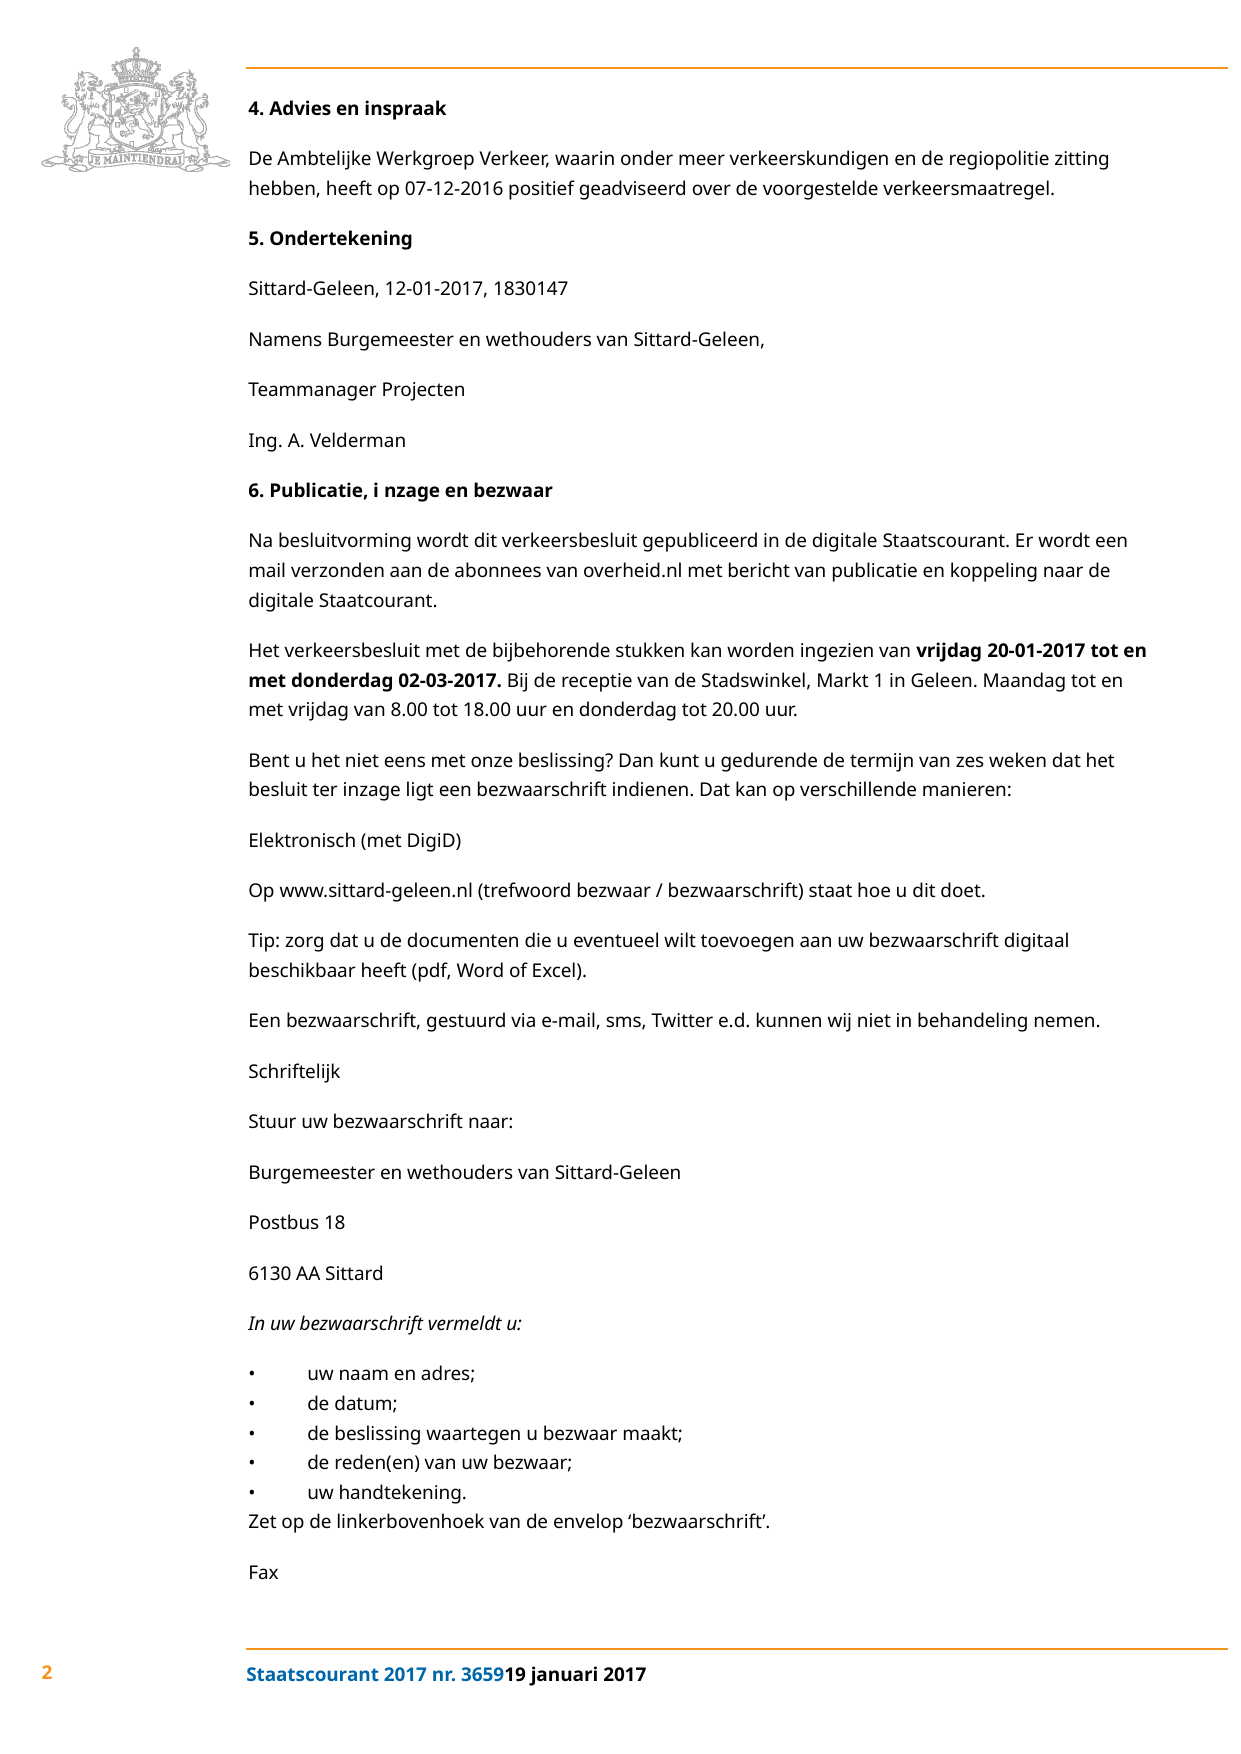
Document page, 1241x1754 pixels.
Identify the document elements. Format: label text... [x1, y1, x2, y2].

text Stuur uw bezwaarschrift naar: [248, 1108, 1152, 1134]
text Burgemeester en wethouders van Sittard-Geleen [248, 1159, 1152, 1185]
text Na besluitvorming wordt dit verkeersbesluit gepubliceerd in de digitale Staatscourant. Er wordt een mail verzonden aan de abonnees van overheid.nl met bericht van publicatie en koppeling naar de digitale Staatcourant. [248, 528, 1152, 613]
text 6130 AA Sittard [248, 1260, 1152, 1286]
text Teammanager Projecten [248, 376, 1152, 402]
text 6. Publicatie, i nzage en bezwaar [248, 477, 1152, 503]
text In uw bezwaarschrift vermeldt u: [248, 1310, 1152, 1336]
text Elektronisch (met DigiD) [248, 827, 1152, 853]
list de beslissing waartegen u bezwaar maakt; [248, 1420, 1152, 1446]
text Bent u het niet eens met onze beslissing? Dan kunt u gedurende de termijn van zes weken dat het besluit ter inzage ligt een bezwaarschrift indienen. Dat kan op verschillende manieren: [248, 747, 1152, 802]
text De Ambtelijke Werkgroep Verkeer, waarin onder meer verkeerskundigen en de regiopolitie zitting hebben, heeft op 07-12-2016 positief geadviseerd over de voorgestelde verkeersmaatregel. [248, 145, 1152, 201]
text Het verkeersbesluit met de bijbehorende stukken kan worden ingezien van vrijdag 20-01-2017 tot en met donderdag 02-03-2017. Bij de receptie van de Stadswinkel, Markt 1 in Geleen. Maandag tot en met vrijdag van 8.00 tot 18.00 uur en donderdag tot 20.00 uur. [248, 637, 1152, 722]
text 5. Ondertekening [248, 225, 1152, 251]
list de datum; [248, 1390, 1152, 1416]
list uw handtekening. [248, 1479, 1152, 1505]
text Een bezwaarschrift, gestuurd via e-mail, sms, Twitter e.d. kunnen wij niet in behandeling nemen. [248, 1008, 1152, 1033]
text 4. Advies en inspraak [248, 95, 1152, 121]
text Fax [248, 1559, 1152, 1585]
picture [41, 47, 231, 172]
text Zet op de linkerbovenhoek van de envelop ‘bezwaarschrift’. [248, 1508, 1152, 1534]
text Tip: zorg dat u de documenten die u eventueel wilt toevoegen aan uw bezwaarschrift digitaal beschikbaar heeft (pdf, Word of Excel). [248, 928, 1152, 983]
text Op www.sittard-geleen.nl (trefwoord bezwaar / bezwaarschrift) staat hoe u dit doet. [248, 877, 1152, 903]
list de reden(en) van uw bezwaar; [248, 1449, 1152, 1475]
text Sittard-Geleen, 12-01-2017, 1830147 [248, 276, 1152, 301]
text Ing. A. Velderman [248, 427, 1152, 453]
text Namens Burgemeester en wethouders van Sittard-Geleen, [248, 326, 1152, 352]
text Postbus 18 [248, 1209, 1152, 1235]
text Schriftelijk [248, 1058, 1152, 1084]
list uw naam en adres; [248, 1361, 1152, 1386]
